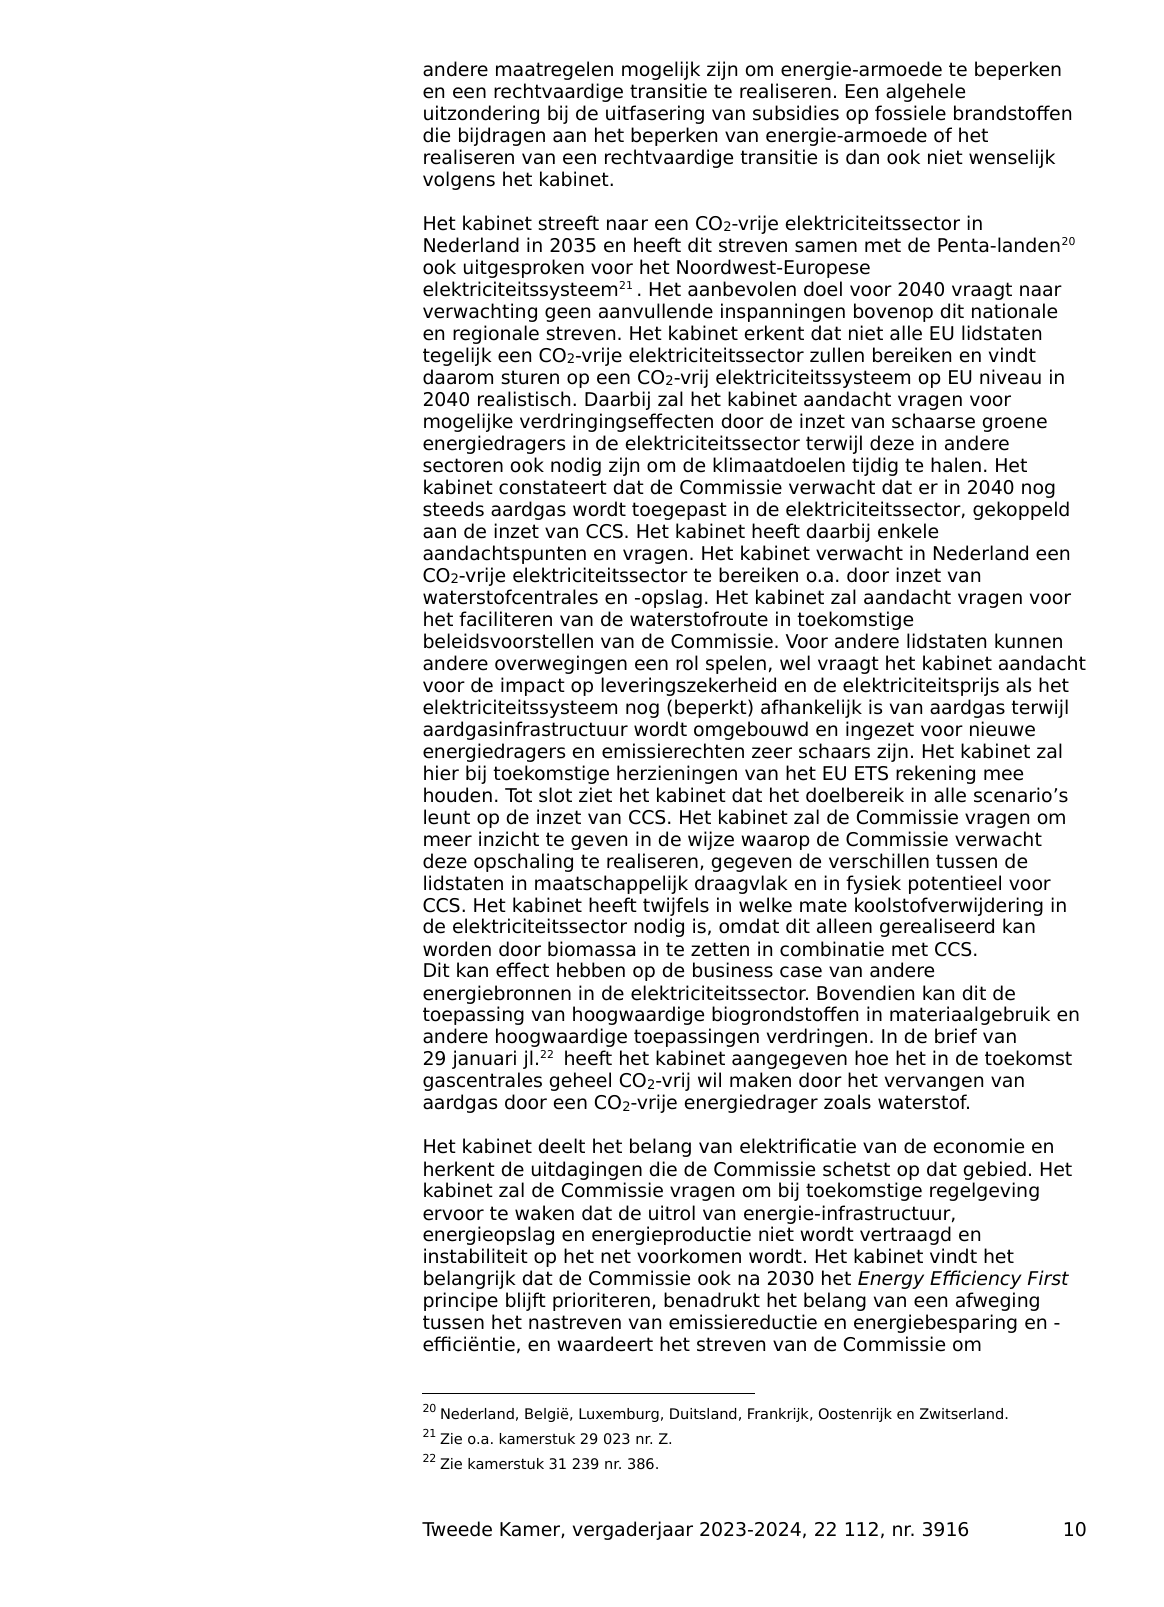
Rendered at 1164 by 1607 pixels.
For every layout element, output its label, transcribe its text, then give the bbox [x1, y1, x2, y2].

text Het kabinet deelt het belang van elektrificatie van de economie en herkent de uitdagingen die de Commissie schetst op dat gebied. Het kabinet zal de Commissie vragen om bij toekomstige regelgeving ervoor te waken dat de uitrol van energie-infrastructuur, energieopslag en energieproductie niet wordt vertraagd en instabiliteit op het net voorkomen wordt. Het kabinet vindt het belangrijk dat de Commissie ook na 2030 het Energy Efficiency First principe blijft prioriteren, benadrukt het belang van een afweging tussen het nastreven van emissiereductie en energiebesparing en -efficiëntie, en waardeert het streven van de Commissie om [422, 1136, 1087, 1356]
text andere maatregelen mogelijk zijn om energie-armoede te beperken en een rechtvaardige transitie te realiseren. Een algehele uitzondering bij de uitfasering van subsidies op fossiele brandstoffen die bijdragen aan het beperken van energie-armoede of het realiseren van een rechtvaardige transitie is dan ook niet wenselijk volgens het kabinet. [422, 59, 1087, 191]
text Nederland, België, Luxemburg, Duitsland, Frankrijk, Oostenrijk en Zwitserland. [422, 1402, 1087, 1424]
text Het kabinet streeft naar een CO2-vrije elektriciteitssector in Nederland in 2035 en heeft dit streven samen met de Penta-landen ook uitgesproken voor het Noordwest-Europese elektriciteitssysteem. Het aanbevolen doel voor 2040 vraagt naar verwachting geen aanvullende inspanningen bovenop dit nationale en regionale streven. Het kabinet erkent dat niet alle EU lidstaten tegelijk een CO2-vrije elektriciteitssector zullen bereiken en vindt daarom sturen op een CO2-vrij elektriciteitssysteem op EU niveau in 2040 realistisch. Daarbij zal het kabinet aandacht vragen voor mogelijke verdringingseffecten door de inzet van schaarse groene energiedragers in de elektriciteitssector terwijl deze in andere sectoren ook nodig zijn om de klimaatdoelen tijdig te halen. Het kabinet constateert dat de Commissie verwacht dat er in 2040 nog steeds aardgas wordt toegepast in de elektriciteitssector, gekoppeld aan de inzet van CCS. Het kabinet heeft daarbij enkele aandachtspunten en vragen. Het kabinet verwacht in Nederland een CO2-vrije elektriciteitssector te bereiken o.a. door inzet van waterstofcentrales en -opslag. Het kabinet zal aandacht vragen voor het faciliteren van de waterstofroute in toekomstige beleidsvoorstellen van de Commissie. Voor andere lidstaten kunnen andere overwegingen een rol spelen, wel vraagt het kabinet aandacht voor de impact op leveringszekerheid en de elektriciteitsprijs als het elektriciteitssysteem nog (beperkt) afhankelijk is van aardgas terwijl aardgasinfrastructuur wordt omgebouwd en ingezet voor nieuwe energiedragers en emissierechten zeer schaars zijn. Het kabinet zal hier bij toekomstige herzieningen van het EU ETS rekening mee houden. Tot slot ziet het kabinet dat het doelbereik in alle scenario’s leunt op de inzet van CCS. Het kabinet zal de Commissie vragen om meer inzicht te geven in de wijze waarop de Commissie verwacht deze opschaling te realiseren, gegeven de verschillen tussen de lidstaten in maatschappelijk draagvlak en in fysiek potentieel voor CCS. Het kabinet heeft twijfels in welke mate koolstofverwijdering in de elektriciteitssector nodig is, omdat dit alleen gerealiseerd kan worden door biomassa in te zetten in combinatie met CCS. [422, 213, 1087, 960]
text Zie o.a. kamerstuk 29 023 nr. Z. [422, 1427, 1087, 1449]
text Dit kan effect hebben op de business case van andere energiebronnen in de elektriciteitssector. Bovendien kan dit de toepassing van hoogwaardige biogrondstoffen in materiaalgebruik en andere hoogwaardige toepassingen verdringen. In de brief van 29 januari jl. heeft het kabinet aangegeven hoe het in de toekomst gascentrales geheel CO2-vrij wil maken door het vervangen van aardgas door een CO2-vrije energiedrager zoals waterstof. [422, 960, 1087, 1114]
text Zie kamerstuk 31 239 nr. 386. [422, 1452, 1087, 1474]
